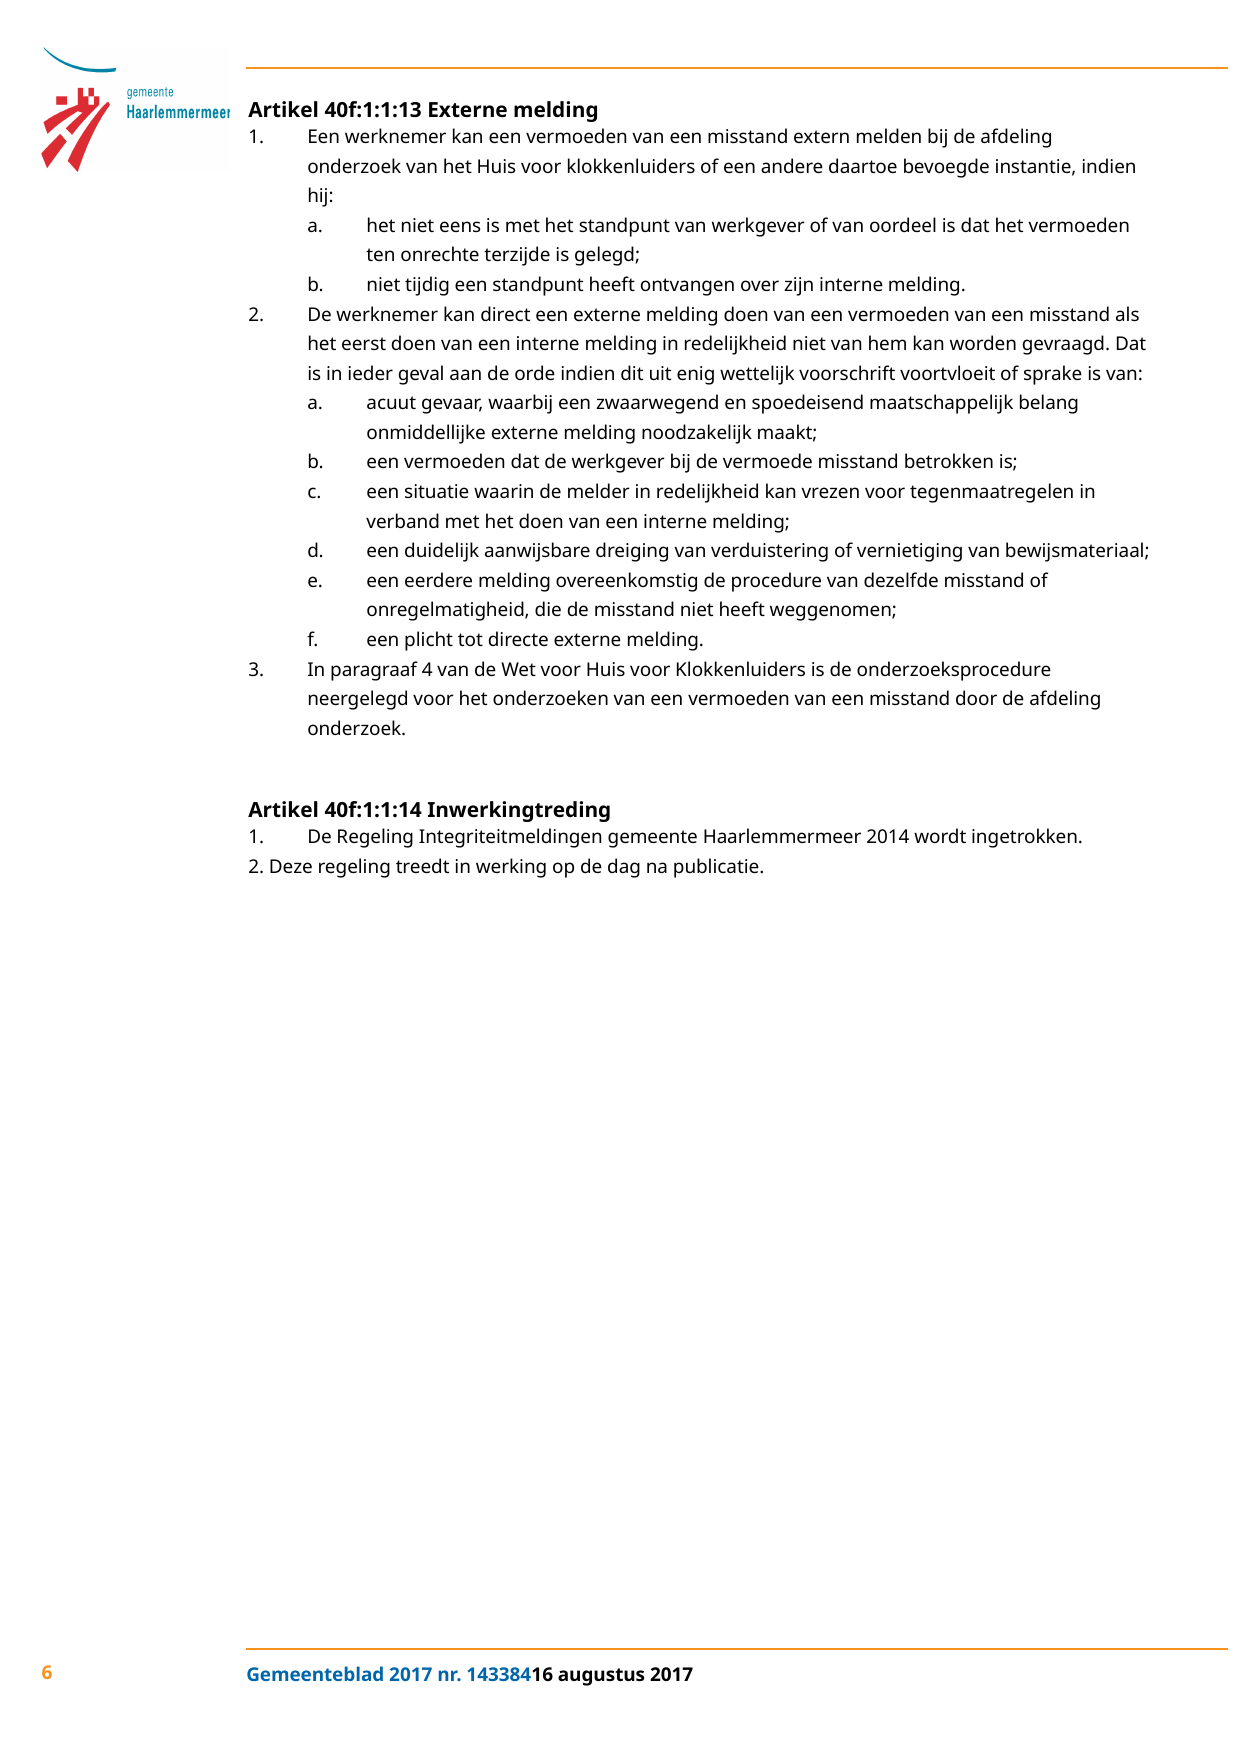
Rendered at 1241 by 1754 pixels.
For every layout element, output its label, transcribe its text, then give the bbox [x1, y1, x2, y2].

list De werknemer kan direct een externe melding doen van een vermoeden van een misstand als het eerst doen van een interne melding in redelijkheid niet van hem kan worden gevraagd. Dat is in ieder geval aan de orde indien dit uit enig wettelijk voorschrift voortvloeit of sprake is van: [248, 301, 1152, 386]
text Artikel 40f:1:1:13 Externe melding [248, 95, 1152, 123]
list het niet eens is met het standpunt van werkgever of van oordeel is dat het vermoeden ten onrechte terzijde is gelegd; [307, 212, 1152, 267]
picture [41, 47, 231, 172]
list Een werknemer kan een vermoeden van een misstand extern melden bij de afdeling onderzoek van het Huis voor klokkenluiders of een andere daartoe bevoegde instantie, indien hij: [248, 123, 1152, 208]
list In paragraaf 4 van de Wet voor Huis voor Klokkenluiders is de onderzoeksprocedure neergelegd voor het onderzoeken van een vermoeden van een misstand door de afdeling onderzoek. [248, 656, 1152, 741]
list een duidelijk aanwijsbare dreiging van verduistering of vernietiging van bewijsmateriaal; [307, 537, 1152, 563]
list acuut gevaar, waarbij een zwaarwegend en spoedeisend maatschappelijk belang onmiddellijke externe melding noodzakelijk maakt; [307, 389, 1152, 445]
text 2. Deze regeling treedt in werking op de dag na publicatie. [248, 853, 1152, 879]
list niet tijdig een standpunt heeft ontvangen over zijn interne melding. [307, 271, 1152, 297]
list een vermoeden dat de werkgever bij de vermoede misstand betrokken is; [307, 449, 1152, 474]
list een situatie waarin de melder in redelijkheid kan vrezen voor tegenmaatregelen in verband met het doen van een interne melding; [307, 478, 1152, 533]
list een eerdere melding overeenkomstig de procedure van dezelfde misstand of onregelmatigheid, die de misstand niet heeft weggenomen; [307, 567, 1152, 622]
list De Regeling Integriteitmeldingen gemeente Haarlemmermeer 2014 wordt ingetrokken. [248, 823, 1152, 849]
list een plicht tot directe externe melding. [307, 626, 1152, 652]
text Artikel 40f:1:1:14 Inwerkingtreding [248, 795, 1152, 823]
